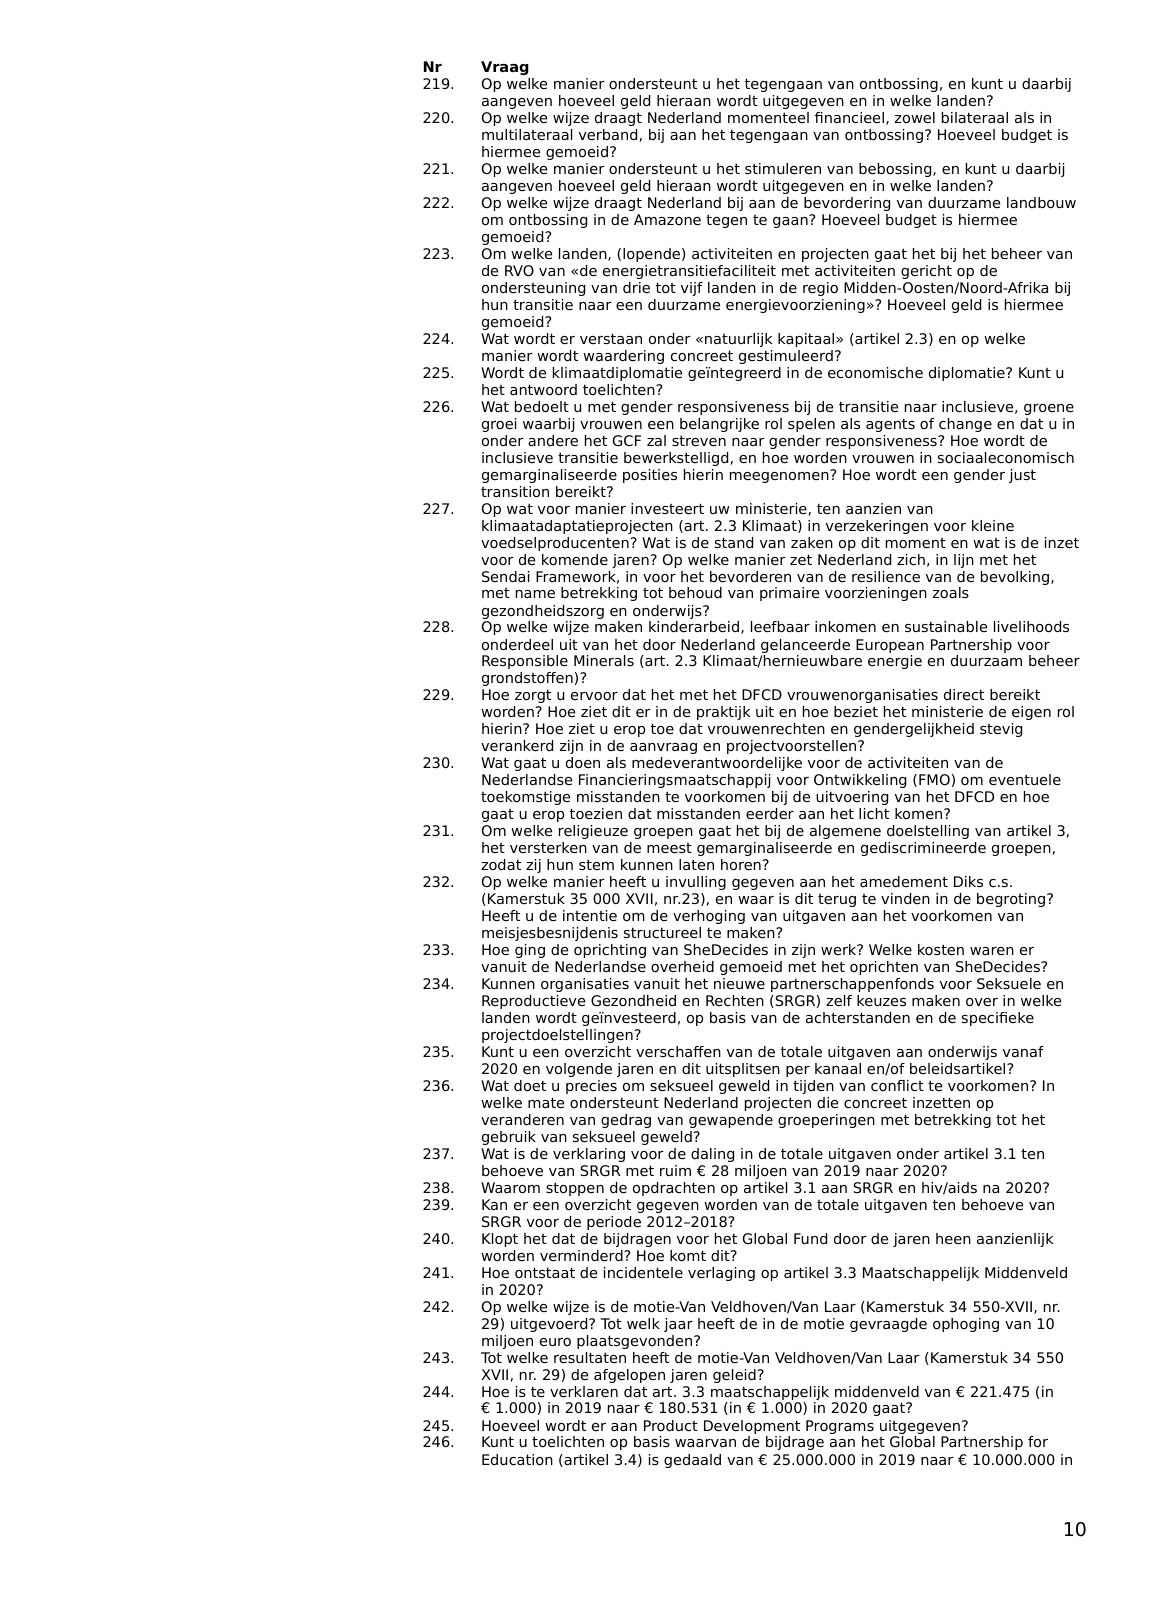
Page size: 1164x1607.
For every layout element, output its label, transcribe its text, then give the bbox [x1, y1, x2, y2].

table_cell 238. [422, 1180, 475, 1197]
table_cell 243. [422, 1350, 475, 1383]
table_cell 232. [422, 874, 475, 942]
table_cell Op welke wijze maken kinderarbeid, leefbaar inkomen en sustainable livelihoods onderdeel uit van het door Nederland gelanceerde European Partnership voor Responsible Minerals (art. 2.3 Klimaat/hernieuwbare energie en duurzaam beheer grondstoffen)? [475, 619, 1087, 687]
table_cell 233. [422, 942, 475, 976]
table_cell 240. [422, 1231, 475, 1264]
table_cell 246. [422, 1434, 475, 1468]
table_cell 230. [422, 755, 475, 823]
table_cell 234. [422, 976, 475, 1044]
table_cell 223. [422, 246, 475, 331]
table_cell Wat gaat u doen als medeverantwoordelijke voor de activiteiten van de Nederlandse Financieringsmaatschappij voor Ontwikkeling (FMO) om eventuele toekomstige misstanden te voorkomen bij de uitvoering van het DFCD en hoe gaat u erop toezien dat misstanden eerder aan het licht komen? [475, 755, 1087, 823]
table_cell 229. [422, 687, 475, 755]
table_cell Op welke wijze is de motie-Van Veldhoven/Van Laar (Kamerstuk 34 550-XVII, nr. 29) uitgevoerd? Tot welk jaar heeft de in de motie gevraagde ophoging van 10 miljoen euro plaatsgevonden? [475, 1299, 1087, 1349]
table_cell Om welke landen, (lopende) activiteiten en projecten gaat het bij het beheer van de RVO van «de energietransitiefaciliteit met activiteiten gericht op de ondersteuning van drie tot vijf landen in de regio Midden-Oosten/Noord-Afrika bij hun transitie naar een duurzame energievoorziening»? Hoeveel geld is hiermee gemoeid? [475, 246, 1087, 331]
table_cell Om welke religieuze groepen gaat het bij de algemene doelstelling van artikel 3, het versterken van de meest gemarginaliseerde en gediscrimineerde groepen, zodat zij hun stem kunnen laten horen? [475, 823, 1087, 874]
table_cell 245. [422, 1418, 475, 1434]
table_cell 231. [422, 823, 475, 874]
table_cell 226. [422, 399, 475, 501]
table_cell Wordt de klimaatdiplomatie geïntegreerd in de economische diplomatie? Kunt u het antwoord toelichten? [475, 365, 1087, 399]
table_cell Hoe zorgt u ervoor dat het met het DFCD vrouwenorganisaties direct bereikt worden? Hoe ziet dit er in de praktijk uit en hoe beziet het ministerie de eigen rol hierin? Hoe ziet u erop toe dat vrouwenrechten en gendergelijkheid stevig verankerd zijn in de aanvraag en projectvoorstellen? [475, 687, 1087, 755]
table_cell Wat bedoelt u met gender responsiveness bij de transitie naar inclusieve, groene groei waarbij vrouwen een belangrijke rol spelen als agents of change en dat u in onder andere het GCF zal streven naar gender responsiveness? Hoe wordt de inclusieve transitie bewerkstelligd, en hoe worden vrouwen in sociaaleconomisch gemarginaliseerde posities hierin meegenomen? Hoe wordt een gender just transition bereikt? [475, 399, 1087, 501]
table_cell Op welke manier ondersteunt u het tegengaan van ontbossing, en kunt u daarbij aangeven hoeveel geld hieraan wordt uitgegeven en in welke landen? [475, 76, 1087, 110]
table_cell Kunnen organisaties vanuit het nieuwe partnerschappenfonds voor Seksuele en Reproductieve Gezondheid en Rechten (SRGR) zelf keuzes maken over in welke landen wordt geïnvesteerd, op basis van de achterstanden en de specifieke projectdoelstellingen? [475, 976, 1087, 1044]
table_cell 237. [422, 1146, 475, 1180]
table_cell 242. [422, 1299, 475, 1349]
table_cell Wat is de verklaring voor de daling in de totale uitgaven onder artikel 3.1 ten behoeve van SRGR met ruim € 28 miljoen van 2019 naar 2020? [475, 1146, 1087, 1180]
table_cell 224. [422, 331, 475, 365]
table_cell Waarom stoppen de opdrachten op artikel 3.1 aan SRGR en hiv/aids na 2020? [475, 1180, 1087, 1197]
table_cell Op welke manier heeft u invulling gegeven aan het amedement Diks c.s. (Kamerstuk 35 000 XVII, nr.23), en waar is dit terug te vinden in de begroting? Heeft u de intentie om de verhoging van uitgaven aan het voorkomen van meisjesbesnijdenis structureel te maken? [475, 874, 1087, 942]
table_cell 241. [422, 1265, 475, 1298]
table_cell 227. [422, 501, 475, 619]
table_cell Wat wordt er verstaan onder «natuurlijk kapitaal» (artikel 2.3) en op welke manier wordt waardering concreet gestimuleerd? [475, 331, 1087, 365]
table_cell Hoe ontstaat de incidentele verlaging op artikel 3.3 Maatschappelijk Middenveld in 2020? [475, 1265, 1087, 1298]
table_cell Hoeveel wordt er aan Product Development Programs uitgegeven? [475, 1418, 1087, 1434]
table_cell Hoe ging de oprichting van SheDecides in zijn werk? Welke kosten waren er vanuit de Nederlandse overheid gemoeid met het oprichten van SheDecides? [475, 942, 1087, 976]
table_cell Kunt u een overzicht verschaffen van de totale uitgaven aan onderwijs vanaf 2020 en volgende jaren en dit uitsplitsen per kanaal en/of beleidsartikel? [475, 1044, 1087, 1078]
table_cell Op welke manier ondersteunt u het stimuleren van bebossing, en kunt u daarbij aangeven hoeveel geld hieraan wordt uitgegeven en in welke landen? [475, 161, 1087, 195]
table_cell 235. [422, 1044, 475, 1078]
table_cell Op wat voor manier investeert uw ministerie, ten aanzien van klimaatadaptatieprojecten (art. 2.3 Klimaat) in verzekeringen voor kleine voedselproducenten? Wat is de stand van zaken op dit moment en wat is de inzet voor de komende jaren? Op welke manier zet Nederland zich, in lijn met het Sendai Framework, in voor het bevorderen van de resilience van de bevolking, met name betrekking tot behoud van primaire voorzieningen zoals gezondheidszorg en onderwijs? [475, 501, 1087, 619]
table_cell 244. [422, 1384, 475, 1417]
table_cell 239. [422, 1197, 475, 1231]
table_cell 220. [422, 110, 475, 161]
table_cell Kunt u toelichten op basis waarvan de bijdrage aan het Global Partnership for Education (artikel 3.4) is gedaald van € 25.000.000 in 2019 naar € 10.000.000 in [475, 1434, 1087, 1468]
table_header Vraag [475, 59, 1087, 76]
table_cell 236. [422, 1078, 475, 1146]
table_cell Op welke wijze draagt Nederland bij aan de bevordering van duurzame landbouw om ontbossing in de Amazone tegen te gaan? Hoeveel budget is hiermee gemoeid? [475, 195, 1087, 246]
table_cell Hoe is te verklaren dat art. 3.3 maatschappelijk middenveld van € 221.475 (in € 1.000) in 2019 naar € 180.531 (in € 1.000) in 2020 gaat? [475, 1384, 1087, 1417]
table_cell Klopt het dat de bijdragen voor het Global Fund door de jaren heen aanzienlijk worden verminderd? Hoe komt dit? [475, 1231, 1087, 1264]
table_cell 221. [422, 161, 475, 195]
table_cell Tot welke resultaten heeft de motie-Van Veldhoven/Van Laar (Kamerstuk 34 550 XVII, nr. 29) de afgelopen jaren geleid? [475, 1350, 1087, 1383]
table_cell 228. [422, 619, 475, 687]
table_cell Kan er een overzicht gegeven worden van de totale uitgaven ten behoeve van SRGR voor de periode 2012–2018? [475, 1197, 1087, 1231]
table_cell 225. [422, 365, 475, 399]
table_header Nr [422, 59, 475, 76]
table_cell Op welke wijze draagt Nederland momenteel financieel, zowel bilateraal als in multilateraal verband, bij aan het tegengaan van ontbossing? Hoeveel budget is hiermee gemoeid? [475, 110, 1087, 161]
table_cell 222. [422, 195, 475, 246]
table_cell 219. [422, 76, 475, 110]
table_cell Wat doet u precies om seksueel geweld in tijden van conflict te voorkomen? In welke mate ondersteunt Nederland projecten die concreet inzetten op veranderen van gedrag van gewapende groeperingen met betrekking tot het gebruik van seksueel geweld? [475, 1078, 1087, 1146]
